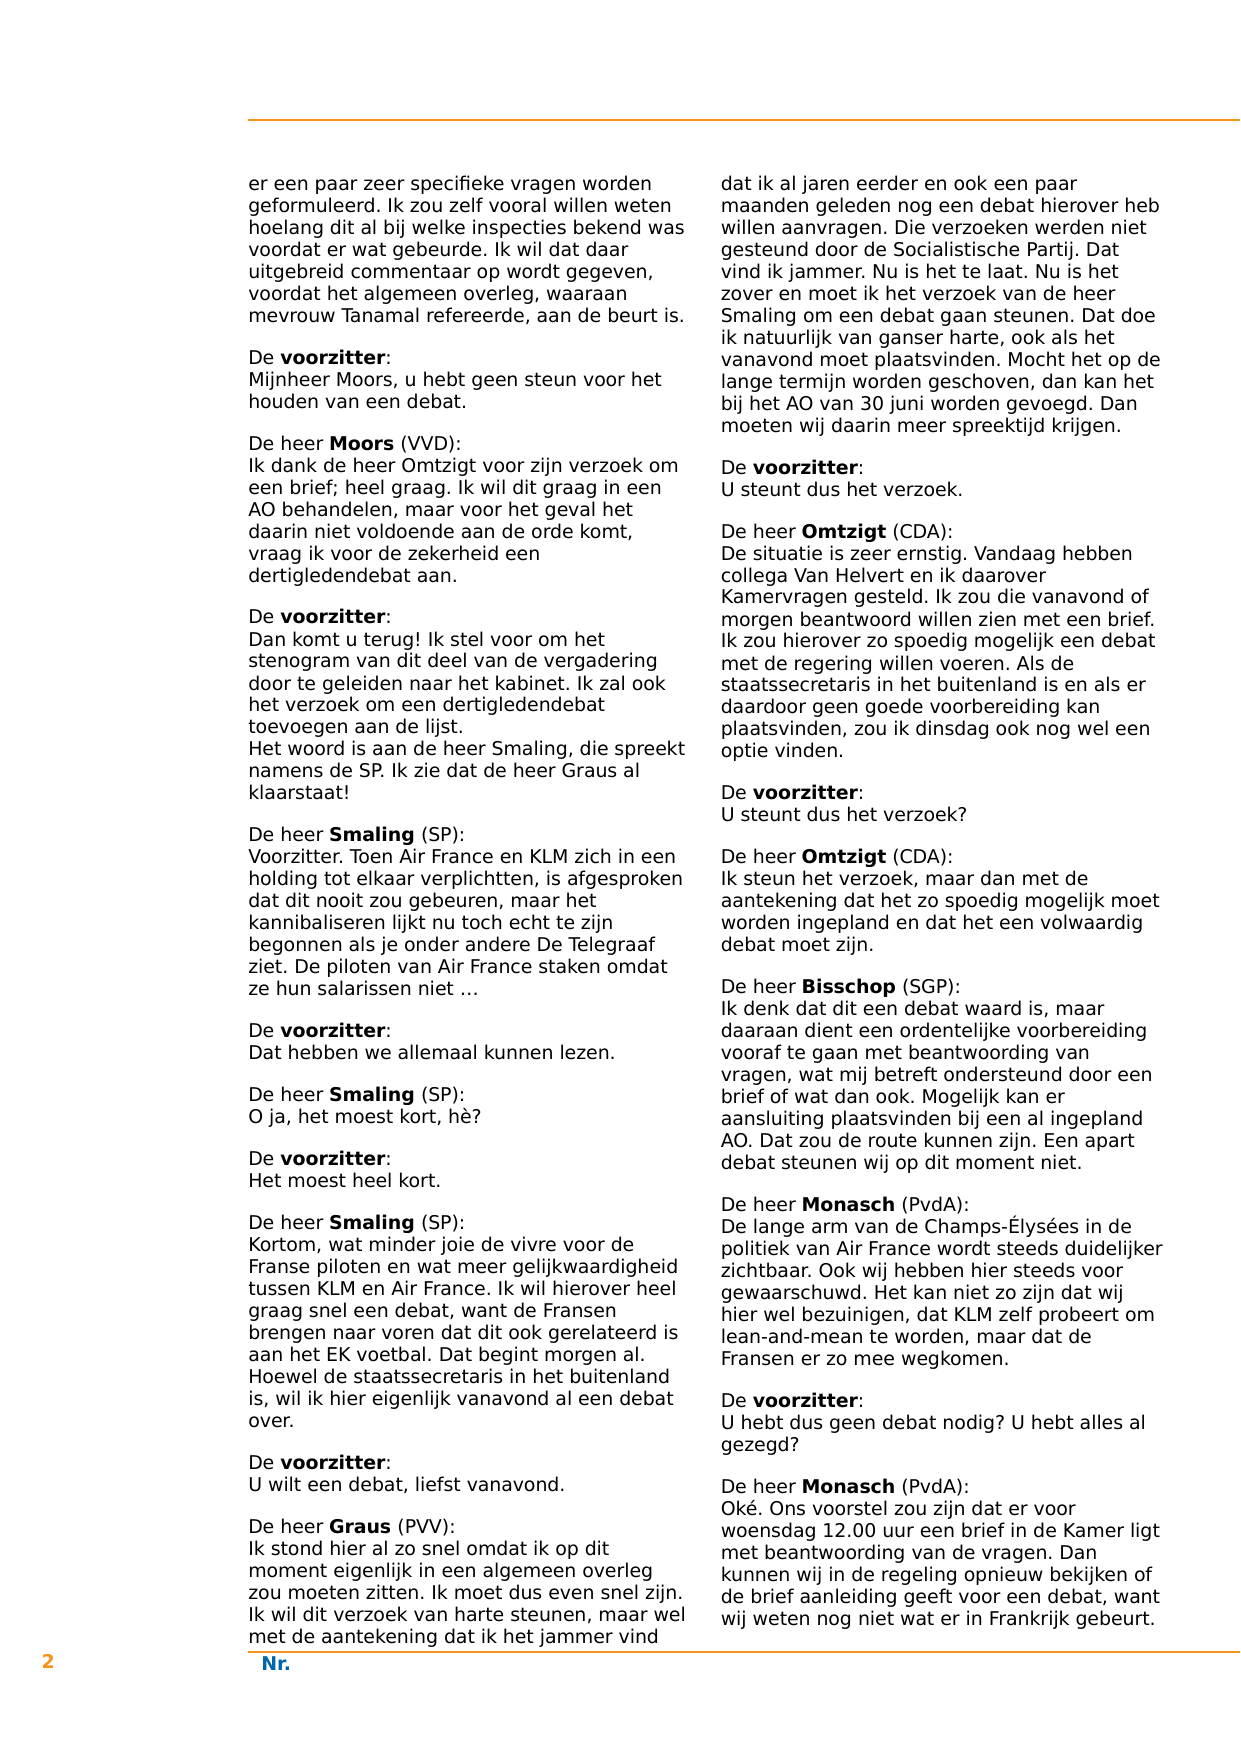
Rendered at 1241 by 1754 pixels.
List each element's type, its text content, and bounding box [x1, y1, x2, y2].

text De heer Monasch (PvdA): [721, 1476, 1163, 1498]
text De voorzitter: [248, 606, 691, 628]
text U wilt een debat, liefst vanavond. [248, 1474, 691, 1496]
text U steunt dus het verzoek. [721, 478, 1163, 501]
text De heer Monasch (PvdA): [721, 1194, 1163, 1216]
text U steunt dus het verzoek? [721, 804, 1163, 826]
text De voorzitter: [248, 1452, 691, 1474]
text O ja, het moest kort, hè? [248, 1106, 691, 1128]
text De heer Smaling (SP): [248, 1084, 691, 1106]
text Het woord is aan de heer Smaling, die spreekt namens de SP. Ik zie dat de heer Graus al klaarstaat! [248, 738, 691, 804]
text De lange arm van de Champs-Élysées in de politiek van Air France wordt steeds duidelijker zichtbaar. Ook wij hebben hier steeds voor gewaarschuwd. Het kan niet zo zijn dat wij hier wel bezuinigen, dat KLM zelf probeert om lean-and-mean te worden, maar dat de Fransen er zo mee wegkomen. [721, 1216, 1163, 1370]
text Ik stond hier al zo snel omdat ik op dit moment eigenlijk in een algemeen overleg zou moeten zitten. Ik moet dus even snel zijn. Ik wil dit verzoek van harte steunen, maar wel met de aantekening dat ik het jammer vind [248, 1538, 691, 1648]
text U hebt dus geen debat nodig? U hebt alles al gezegd? [721, 1412, 1163, 1456]
text De heer Bisschop (SGP): [721, 976, 1163, 998]
text Mijnheer Moors, u hebt geen steun voor het houden van een debat. [248, 369, 691, 413]
text er een paar zeer specifieke vragen worden geformuleerd. Ik zou zelf vooral willen weten hoelang dit al bij welke inspecties bekend was voordat er wat gebeurde. Ik wil dat daar uitgebreid commentaar op wordt gegeven, voordat het algemeen overleg, waaraan mevrouw Tanamal refereerde, aan de beurt is. [248, 173, 691, 327]
text De voorzitter: [248, 1148, 691, 1170]
text Ik denk dat dit een debat waard is, maar daaraan dient een ordentelijke voorbereiding vooraf te gaan met beantwoording van vragen, wat mij betreft ondersteund door een brief of wat dan ook. Mogelijk kan er aansluiting plaatsvinden bij een al ingepland AO. Dat zou de route kunnen zijn. Een apart debat steunen wij op dit moment niet. [721, 998, 1163, 1174]
text De voorzitter: [248, 1020, 691, 1042]
text Het moest heel kort. [248, 1170, 691, 1192]
text De voorzitter: [248, 347, 691, 369]
text Dat hebben we allemaal kunnen lezen. [248, 1042, 691, 1064]
text De heer Omtzigt (CDA): [721, 846, 1163, 868]
text Voorzitter. Toen Air France en KLM zich in een holding tot elkaar verplichtten, is afgesproken dat dit nooit zou gebeuren, maar het kannibaliseren lijkt nu toch echt te zijn begonnen als je onder andere De Telegraaf ziet. De piloten van Air France staken omdat ze hun salarissen niet … [248, 846, 691, 1000]
text Oké. Ons voorstel zou zijn dat er voor woensdag 12.00 uur een brief in de Kamer ligt met beantwoording van de vragen. Dan kunnen wij in de regeling opnieuw bekijken of de brief aanleiding geeft voor een debat, want wij weten nog niet wat er in Frankrijk gebeurt. [721, 1498, 1163, 1629]
text De situatie is zeer ernstig. Vandaag hebben collega Van Helvert en ik daarover Kamervragen gesteld. Ik zou die vanavond of morgen beantwoord willen zien met een brief. Ik zou hierover zo spoedig mogelijk een debat met de regering willen voeren. Als de staatssecretaris in het buitenland is en als er daardoor geen goede voorbereiding kan plaatsvinden, zou ik dinsdag ook nog wel een optie vinden. [721, 542, 1163, 762]
text De heer Graus (PVV): [248, 1516, 691, 1538]
text De heer Omtzigt (CDA): [721, 521, 1163, 542]
text De heer Moors (VVD): [248, 433, 691, 454]
text De heer Smaling (SP): [248, 824, 691, 846]
text Ik dank de heer Omtzigt voor zijn verzoek om een brief; heel graag. Ik wil dit graag in een AO behandelen, maar voor het geval het daarin niet voldoende aan de orde komt, vraag ik voor de zekerheid een dertigledendebat aan. [248, 454, 691, 586]
text De heer Smaling (SP): [248, 1212, 691, 1234]
text De voorzitter: [721, 457, 1163, 478]
text De voorzitter: [721, 1390, 1163, 1412]
text Kortom, wat minder joie de vivre voor de Franse piloten en wat meer gelijkwaardigheid tussen KLM en Air France. Ik wil hierover heel graag snel een debat, want de Fransen brengen naar voren dat dit ook gerelateerd is aan het EK voetbal. Dat begint morgen al. Hoewel de staatssecretaris in het buitenland is, wil ik hier eigenlijk vanavond al een debat over. [248, 1234, 691, 1432]
text Dan komt u terug! Ik stel voor om het stenogram van dit deel van de vergadering door te geleiden naar het kabinet. Ik zal ook het verzoek om een dertigledendebat toevoegen aan de lijst. [248, 628, 691, 738]
text De voorzitter: [721, 782, 1163, 804]
text Ik steun het verzoek, maar dan met de aantekening dat het zo spoedig mogelijk moet worden ingepland en dat het een volwaardig debat moet zijn. [721, 868, 1163, 956]
text dat ik al jaren eerder en ook een paar maanden geleden nog een debat hierover heb willen aanvragen. Die verzoeken werden niet gesteund door de Socialistische Partij. Dat vind ik jammer. Nu is het te laat. Nu is het zover en moet ik het verzoek van de heer Smaling om een debat gaan steunen. Dat doe ik natuurlijk van ganser harte, ook als het vanavond moet plaatsvinden. Mocht het op de lange termijn worden geschoven, dan kan het bij het AO van 30 juni worden gevoegd. Dan moeten wij daarin meer spreektijd krijgen. [721, 173, 1163, 437]
